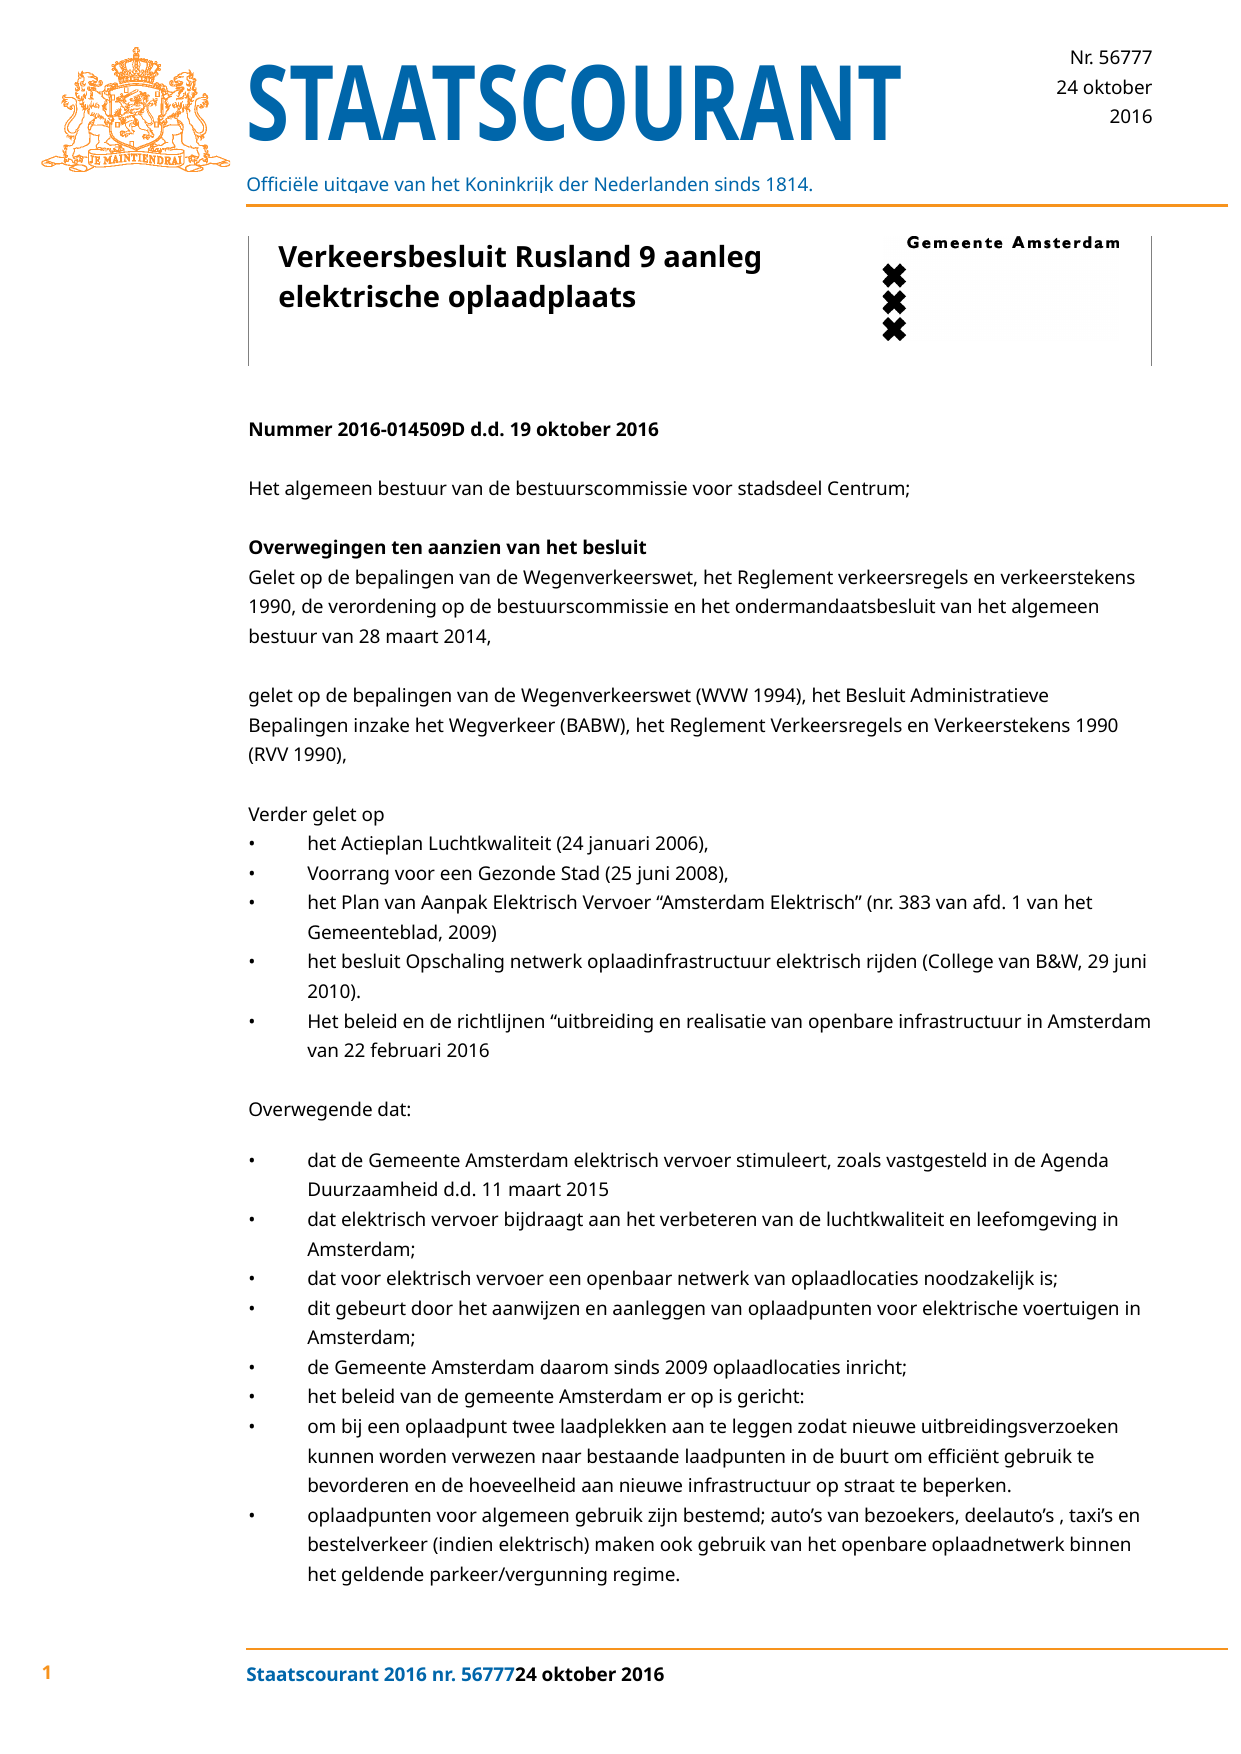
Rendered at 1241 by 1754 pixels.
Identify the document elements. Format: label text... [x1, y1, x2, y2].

list het beleid van de gemeente Amsterdam er op is gericht: [248, 1384, 1152, 1409]
list dat elektrisch vervoer bijdraagt aan het verbeteren van de luchtkwaliteit en leefomgeving in Amsterdam; [248, 1206, 1152, 1261]
table_header [850, 236, 1151, 366]
text Gelet op de bepalingen van de Wegenverkeerswet, het Reglement verkeersregels en verkeerstekens 1990, de verordening op de bestuurscommissie en het ondermandaatsbesluit van het algemeen bestuur van 28 maart 2014, [248, 564, 1152, 649]
list het besluit Opschaling netwerk oplaadinfrastructuur elektrisch rijden (College van B&W, 29 juni 2010). [248, 949, 1152, 1004]
picture [882, 236, 1119, 341]
text Nummer 2016-014509D d.d. 19 oktober 2016 [248, 416, 1152, 442]
list het Plan van Aanpak Elektrisch Vervoer “Amsterdam Elektrisch” (nr. 383 van afd. 1 van het Gemeenteblad, 2009) [248, 889, 1152, 945]
text Het algemeen bestuur van de bestuurscommissie voor stadsdeel Centrum; [248, 475, 1152, 501]
list oplaadpunten voor algemeen gebruik zijn bestemd; auto’s van bezoekers, deelauto’s , taxi’s en bestelverkeer (indien elektrisch) maken ook gebruik van het openbare oplaadnetwerk binnen het geldende parkeer/vergunning regime. [248, 1502, 1152, 1587]
list de Gemeente Amsterdam daarom sinds 2009 oplaadlocaties inricht; [248, 1354, 1152, 1380]
list om bij een oplaadpunt twee laadplekken aan te leggen zodat nieuwe uitbreidingsverzoeken kunnen worden verwezen naar bestaande laadpunten in de buurt om efficiënt gebruik te bevorderen en de hoeveelheid aan nieuwe infrastructuur op straat te beperken. [248, 1413, 1152, 1498]
list Het beleid en de richtlijnen “uitbreiding en realisatie van openbare infrastructuur in Amsterdam van 22 februari 2016 [248, 1008, 1152, 1063]
text Overwegende dat: [248, 1097, 1152, 1122]
text Verder gelet op [248, 801, 1152, 826]
picture [41, 47, 231, 172]
list het Actieplan Luchtkwaliteit (24 januari 2006), [248, 830, 1152, 856]
list dit gebeurt door het aanwijzen en aanleggen van oplaadpunten voor elektrische voertuigen in Amsterdam; [248, 1295, 1152, 1350]
list dat voor elektrisch vervoer een openbaar netwerk van oplaadlocaties noodzakelijk is; [248, 1265, 1152, 1291]
list Voorrang voor een Gezonde Stad (25 juni 2008), [248, 860, 1152, 886]
text gelet op de bepalingen van de Wegenverkeerswet (WVW 1994), het Besluit Administratieve Bepalingen inzake het Wegverkeer (BABW), het Reglement Verkeersregels en Verkeerstekens 1990 (RVV 1990), [248, 682, 1152, 767]
list dat de Gemeente Amsterdam elektrisch vervoer stimuleert, zoals vastgesteld in de Agenda Duurzaamheid d.d. 11 maart 2015 [248, 1147, 1152, 1202]
table_header Verkeersbesluit Rusland 9 aanleg elektrische oplaadplaats [249, 236, 850, 366]
text Overwegingen ten aanzien van het besluit [248, 534, 1152, 560]
